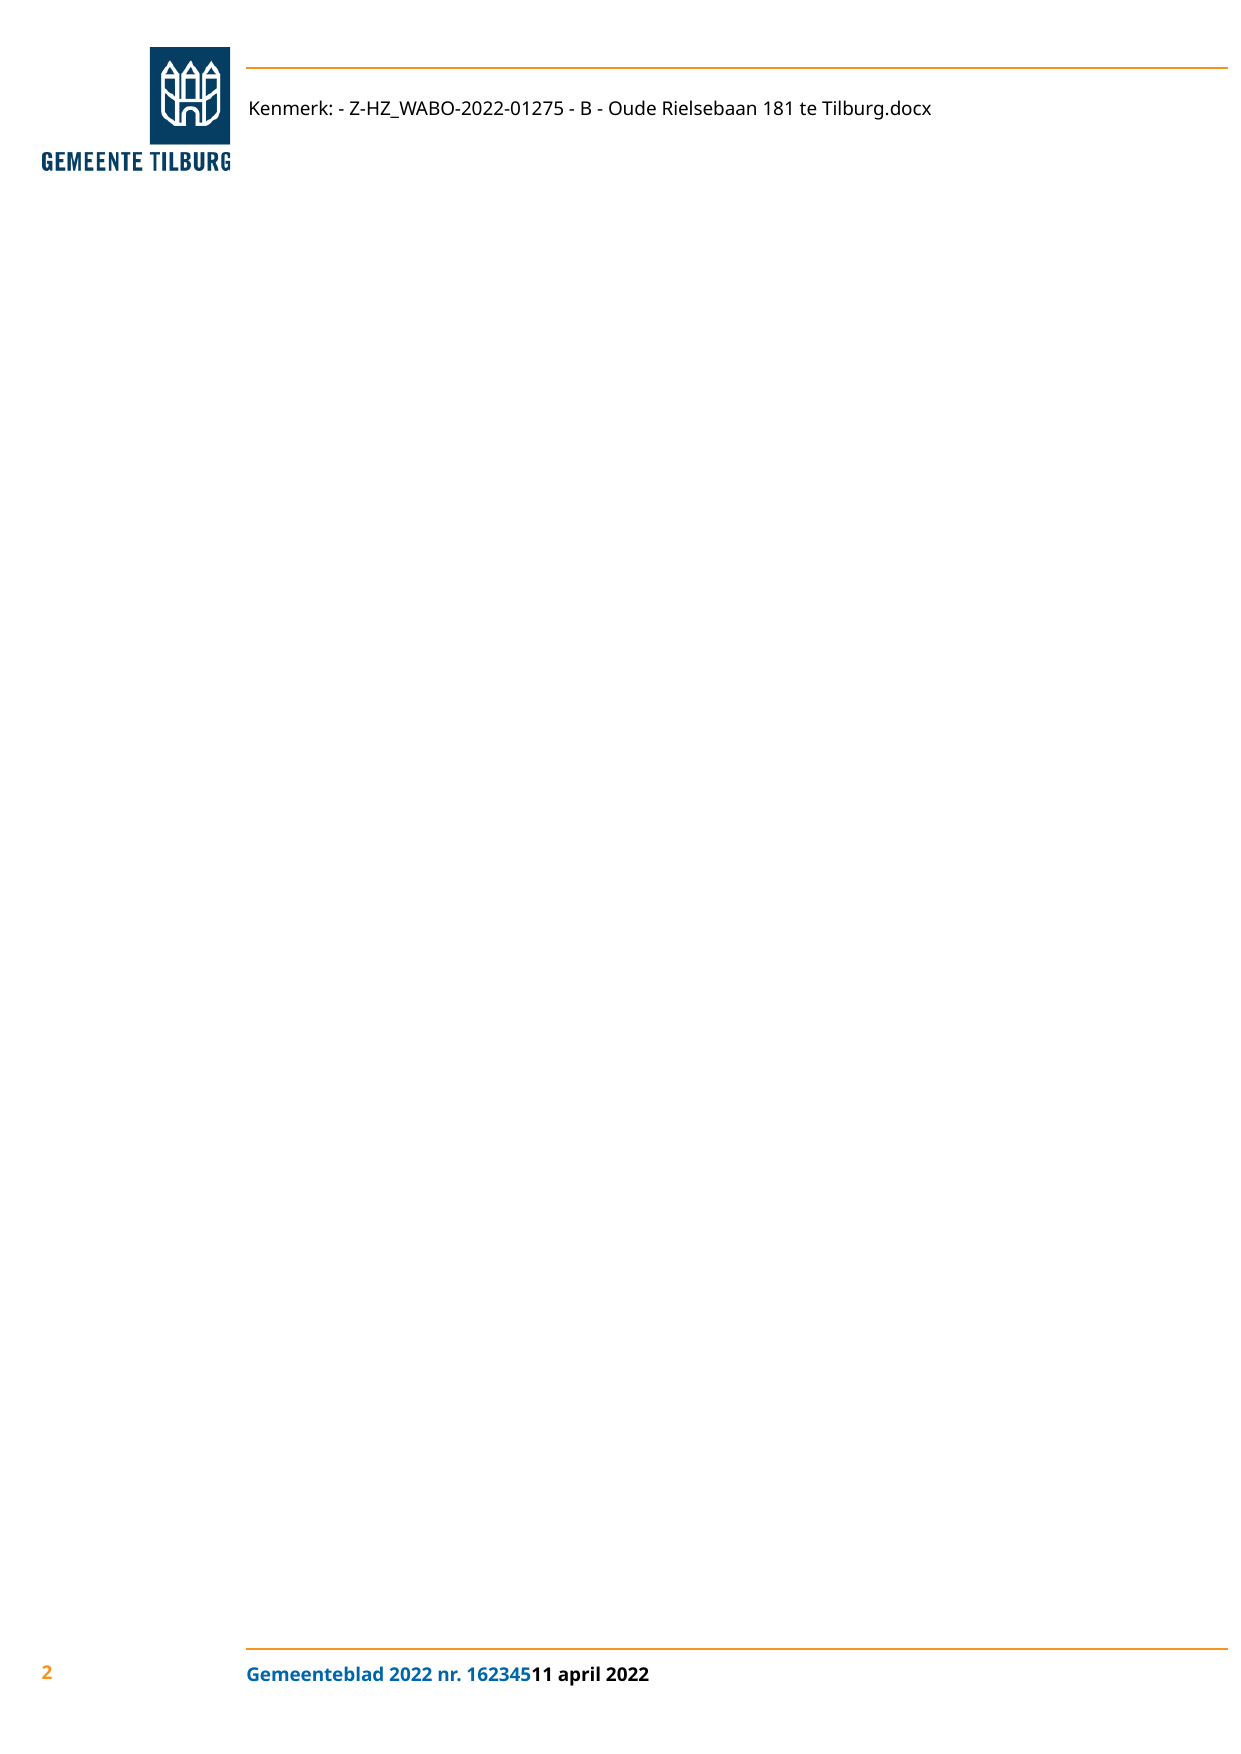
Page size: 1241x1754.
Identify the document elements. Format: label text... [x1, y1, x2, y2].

text Kenmerk: - Z-HZ_WABO-2022-01275 - B - Oude Rielsebaan 181 te Tilburg.docx [248, 95, 1152, 121]
picture [41, 47, 231, 172]
